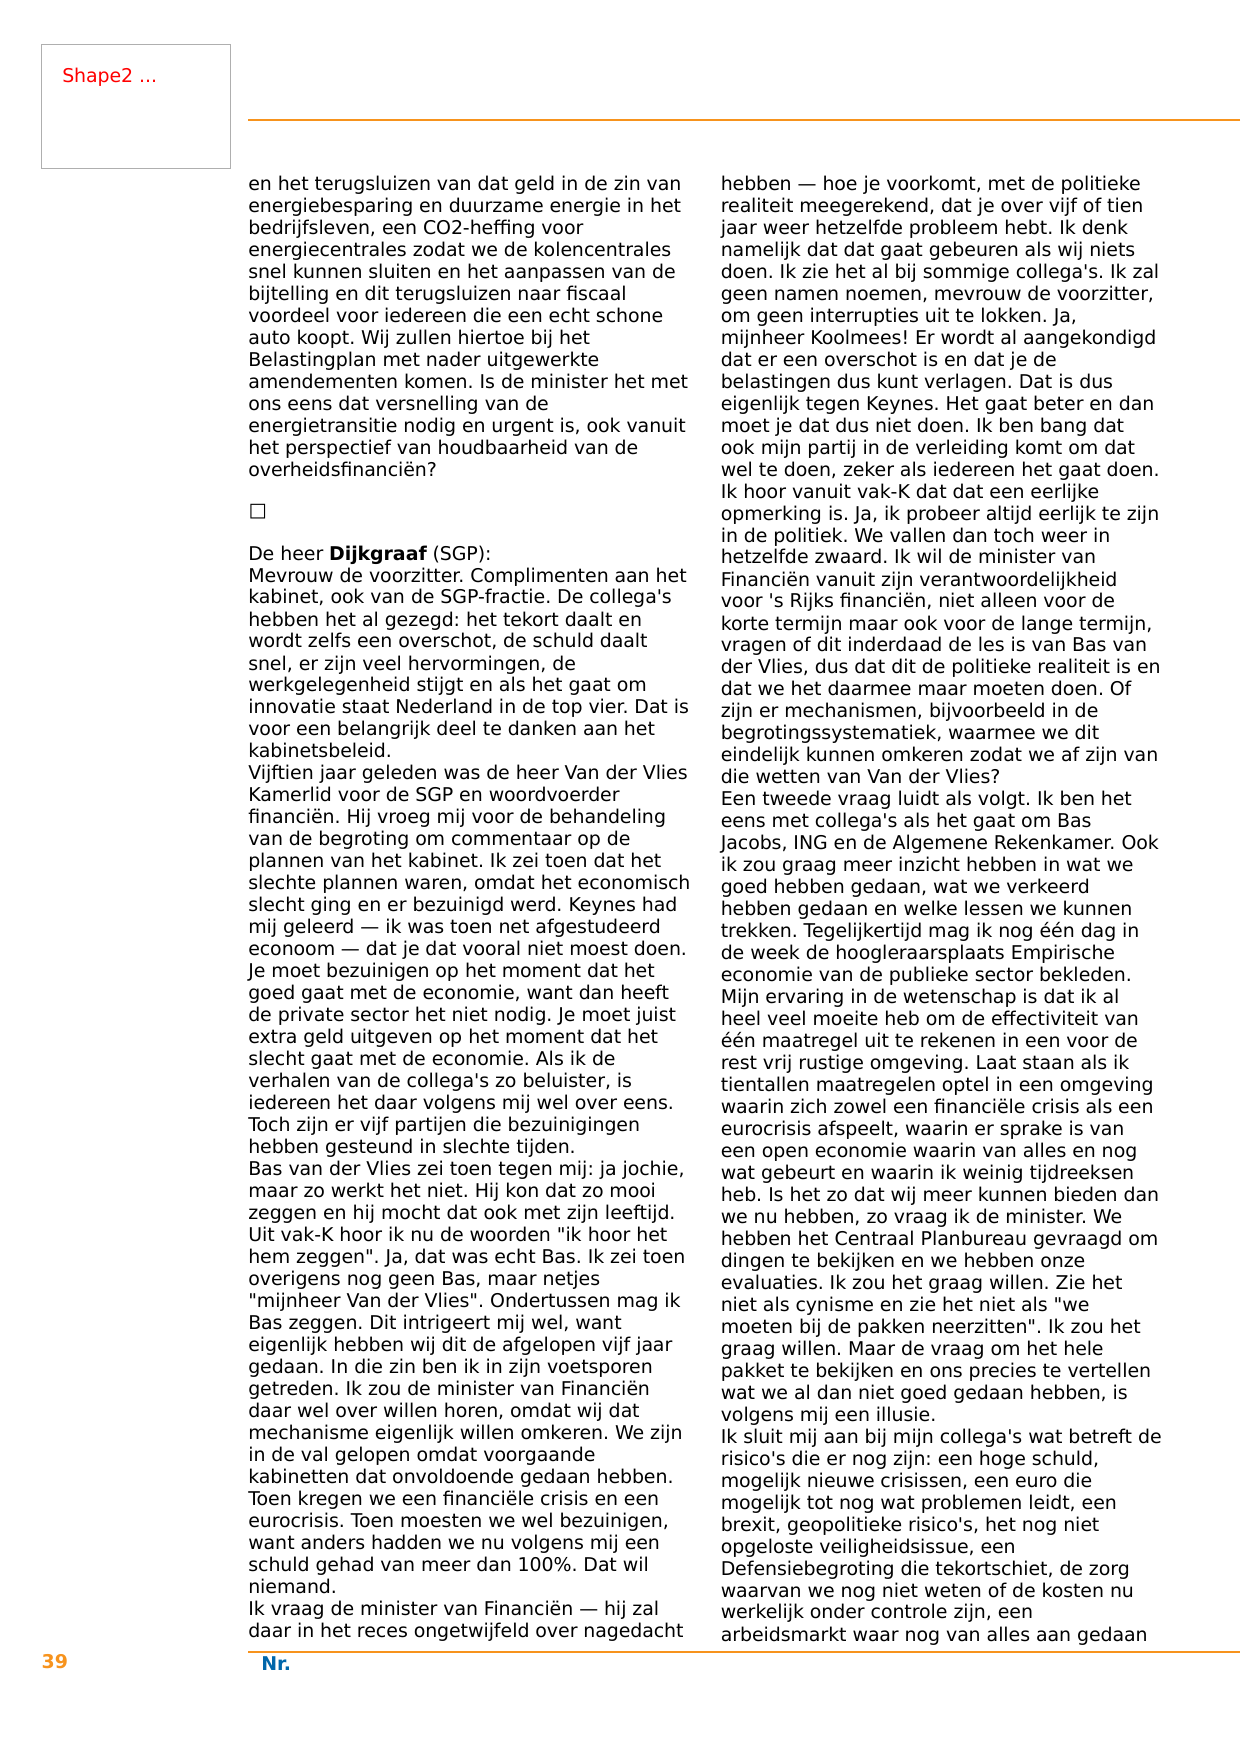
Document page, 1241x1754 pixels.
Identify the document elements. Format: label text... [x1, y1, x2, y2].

text ⬜ [248, 501, 691, 522]
text Een tweede vraag luidt als volgt. Ik ben het eens met collega's als het gaat om Bas Jacobs, ING en de Algemene Rekenkamer. Ook ik zou graag meer inzicht hebben in wat we goed hebben gedaan, wat we verkeerd hebben gedaan en welke lessen we kunnen trekken. Tegelijkertijd mag ik nog één dag in de week de hoogleraarsplaats Empirische economie van de publieke sector bekleden. Mijn ervaring in de wetenschap is dat ik al heel veel moeite heb om de effectiviteit van één maatregel uit te rekenen in een voor de rest vrij rustige omgeving. Laat staan als ik tientallen maatregelen optel in een omgeving waarin zich zowel een financiële crisis als een eurocrisis afspeelt, waarin er sprake is van een open economie waarin van alles en nog wat gebeurt en waarin ik weinig tijdreeksen heb. Is het zo dat wij meer kunnen bieden dan we nu hebben, zo vraag ik de minister. We hebben het Centraal Planbureau gevraagd om dingen te bekijken en we hebben onze evaluaties. Ik zou het graag willen. Zie het niet als cynisme en zie het niet als "we moeten bij de pakken neerzitten". Ik zou het graag willen. Maar de vraag om het hele pakket te bekijken en ons precies te vertellen wat we al dan niet goed gedaan hebben, is volgens mij een illusie. [721, 788, 1163, 1426]
text De heer Dijkgraaf (SGP): [248, 542, 691, 564]
text Vijftien jaar geleden was de heer Van der Vlies Kamerlid voor de SGP en woordvoerder financiën. Hij vroeg mij voor de behandeling van de begroting om commentaar op de plannen van het kabinet. Ik zei toen dat het slechte plannen waren, omdat het economisch slecht ging en er bezuinigd werd. Keynes had mij geleerd — ik was toen net afgestudeerd econoom — dat je dat vooral niet moest doen. Je moet bezuinigen op het moment dat het goed gaat met de economie, want dan heeft de private sector het niet nodig. Je moet juist extra geld uitgeven op het moment dat het slecht gaat met de economie. Als ik de verhalen van de collega's zo beluister, is iedereen het daar volgens mij wel over eens. Toch zijn er vijf partijen die bezuinigingen hebben gesteund in slechte tijden. [248, 762, 691, 1158]
text en het terugsluizen van dat geld in de zin van energiebesparing en duurzame energie in het bedrijfsleven, een CO2-heffing voor energiecentrales zodat we de kolencentrales snel kunnen sluiten en het aanpassen van de bijtelling en dit terugsluizen naar fiscaal voordeel voor iedereen die een echt schone auto koopt. Wij zullen hiertoe bij het Belastingplan met nader uitgewerkte amendementen komen. Is de minister het met ons eens dat versnelling van de energietransitie nodig en urgent is, ook vanuit het perspectief van houdbaarheid van de overheidsfinanciën? [248, 173, 691, 481]
text Ik vraag de minister van Financiën — hij zal daar in het reces ongetwijfeld over nagedacht [248, 1597, 691, 1641]
text Bas van der Vlies zei toen tegen mij: ja jochie, maar zo werkt het niet. Hij kon dat zo mooi zeggen en hij mocht dat ook met zijn leeftijd. Uit vak-K hoor ik nu de woorden "ik hoor het hem zeggen". Ja, dat was echt Bas. Ik zei toen overigens nog geen Bas, maar netjes "mijnheer Van der Vlies". Ondertussen mag ik Bas zeggen. Dit intrigeert mij wel, want eigenlijk hebben wij dit de afgelopen vijf jaar gedaan. In die zin ben ik in zijn voetsporen getreden. Ik zou de minister van Financiën daar wel over willen horen, omdat wij dat mechanisme eigenlijk willen omkeren. We zijn in de val gelopen omdat voorgaande kabinetten dat onvoldoende gedaan hebben. Toen kregen we een financiële crisis en een eurocrisis. Toen moesten we wel bezuinigen, want anders hadden we nu volgens mij een schuld gehad van meer dan 100%. Dat wil niemand. [248, 1158, 691, 1597]
text Ik sluit mij aan bij mijn collega's wat betreft de risico's die er nog zijn: een hoge schuld, mogelijk nieuwe crisissen, een euro die mogelijk tot nog wat problemen leidt, een brexit, geopolitieke risico's, het nog niet opgeloste veiligheidsissue, een Defensiebegroting die tekortschiet, de zorg waarvan we nog niet weten of de kosten nu werkelijk onder controle zijn, een arbeidsmarkt waar nog van alles aan gedaan [721, 1426, 1163, 1645]
text Mevrouw de voorzitter. Complimenten aan het kabinet, ook van de SGP-fractie. De collega's hebben het al gezegd: het tekort daalt en wordt zelfs een overschot, de schuld daalt snel, er zijn veel hervormingen, de werkgelegenheid stijgt en als het gaat om innovatie staat Nederland in de top vier. Dat is voor een belangrijk deel te danken aan het kabinetsbeleid. [248, 564, 691, 762]
text hebben — hoe je voorkomt, met de politieke realiteit meegerekend, dat je over vijf of tien jaar weer hetzelfde probleem hebt. Ik denk namelijk dat dat gaat gebeuren als wij niets doen. Ik zie het al bij sommige collega's. Ik zal geen namen noemen, mevrouw de voorzitter, om geen interrupties uit te lokken. Ja, mijnheer Koolmees! Er wordt al aangekondigd dat er een overschot is en dat je de belastingen dus kunt verlagen. Dat is dus eigenlijk tegen Keynes. Het gaat beter en dan moet je dat dus niet doen. Ik ben bang dat ook mijn partij in de verleiding komt om dat wel te doen, zeker als iedereen het gaat doen. Ik hoor vanuit vak-K dat dat een eerlijke opmerking is. Ja, ik probeer altijd eerlijk te zijn in de politiek. We vallen dan toch weer in hetzelfde zwaard. Ik wil de minister van Financiën vanuit zijn verantwoordelijkheid voor 's Rijks financiën, niet alleen voor de korte termijn maar ook voor de lange termijn, vragen of dit inderdaad de les is van Bas van der Vlies, dus dat dit de politieke realiteit is en dat we het daarmee maar moeten doen. Of zijn er mechanismen, bijvoorbeeld in de begrotingssystematiek, waarmee we dit eindelijk kunnen omkeren zodat we af zijn van die wetten van Van der Vlies? [721, 173, 1163, 788]
